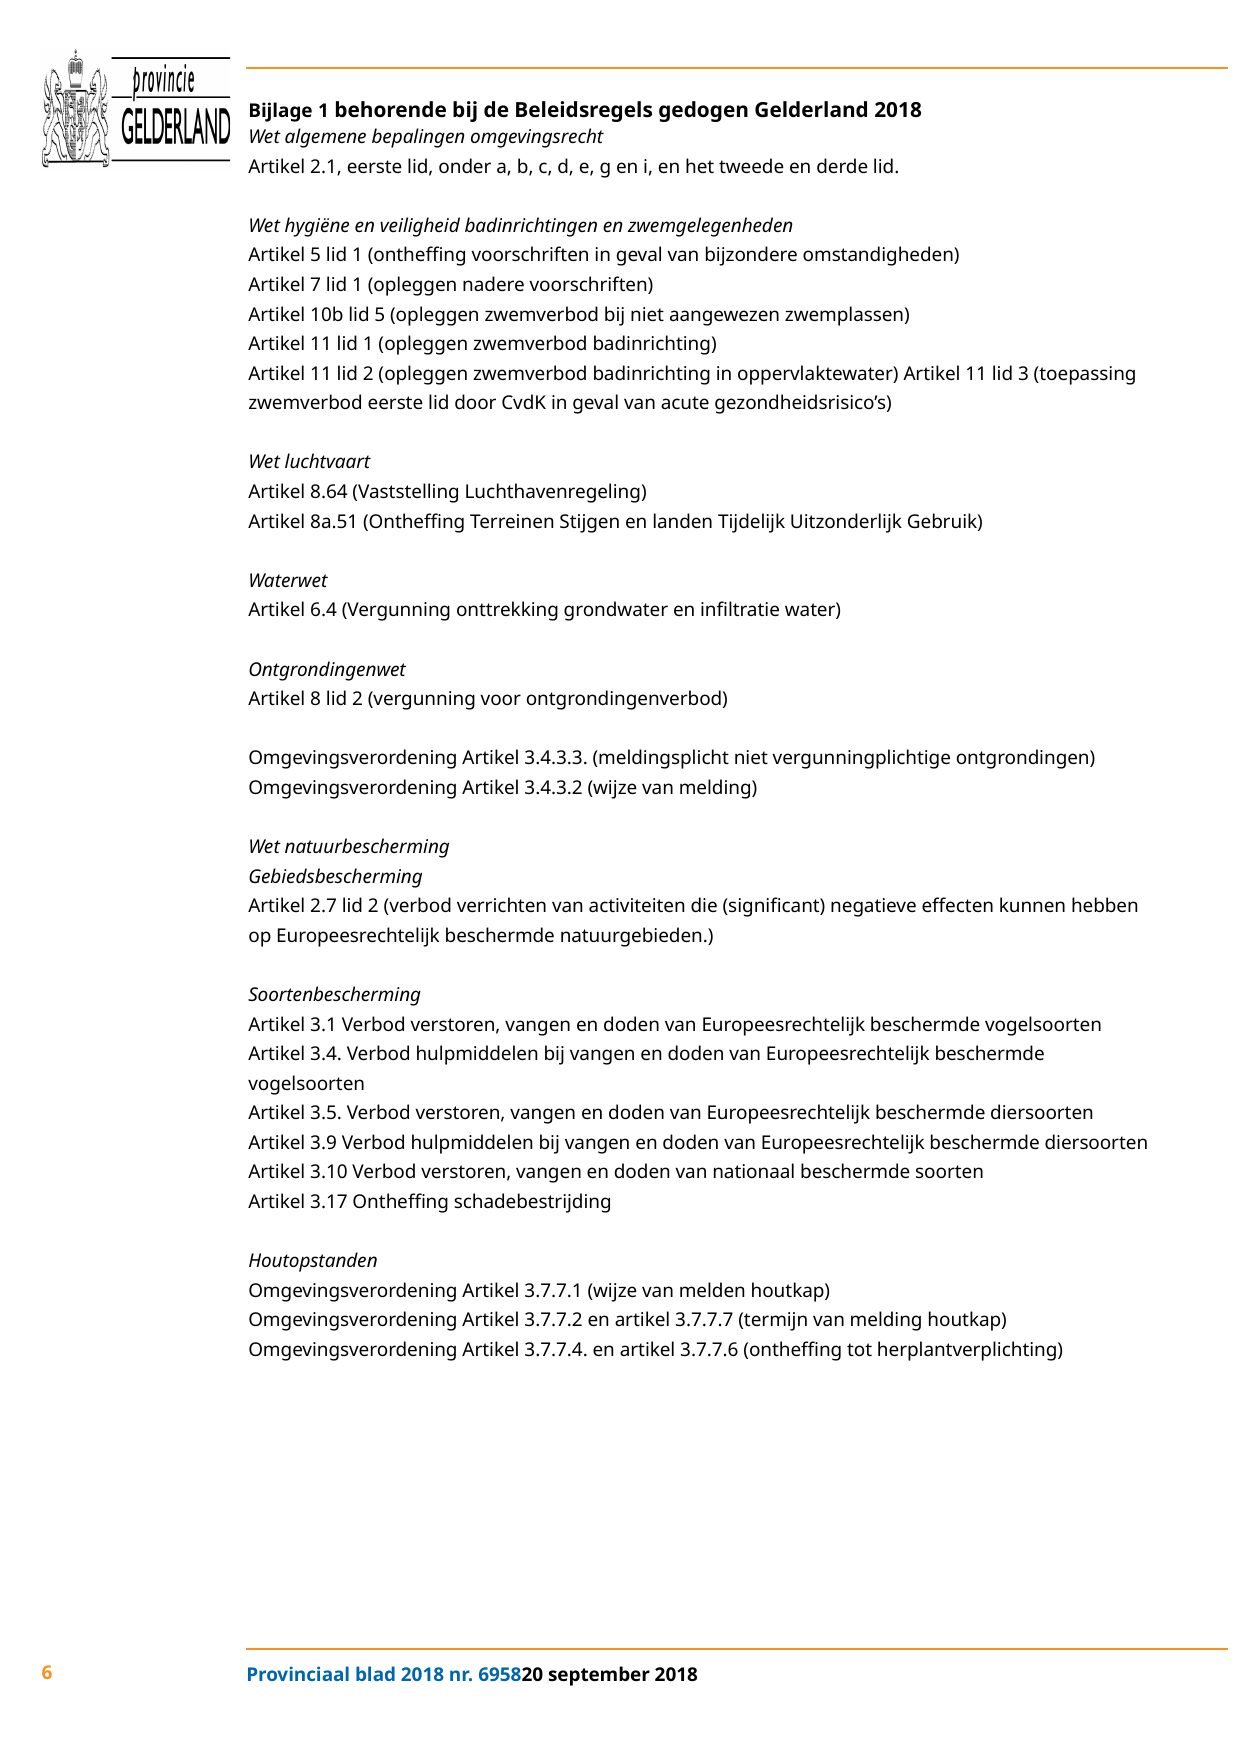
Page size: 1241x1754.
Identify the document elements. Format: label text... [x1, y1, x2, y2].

text Artikel 11 lid 1 (opleggen zwemverbod badinrichting) [248, 330, 1152, 356]
text Artikel 2.1, eerste lid, onder a, b, c, d, e, g en i, en het tweede en derde lid. [248, 153, 1152, 179]
text Artikel 3.4. Verbod hulpmiddelen bij vangen en doden van Europeesrechtelijk beschermde vogelsoorten [248, 1040, 1152, 1096]
text Omgevingsverordening Artikel 3.7.7.2 en artikel 3.7.7.7 (termijn van melding houtkap) [248, 1307, 1152, 1332]
text Artikel 5 lid 1 (ontheffing voorschriften in geval van bijzondere omstandigheden) [248, 242, 1152, 267]
text Gebiedsbescherming [248, 863, 1152, 889]
text Artikel 8a.51 (Ontheffing Terreinen Stijgen en landen Tijdelijk Uitzonderlijk Gebruik) [248, 508, 1152, 534]
text Artikel 3.10 Verbod verstoren, vangen en doden van nationaal beschermde soorten [248, 1159, 1152, 1184]
text Artikel 3.17 Ontheffing schadebestrijding [248, 1188, 1152, 1214]
text Artikel 3.9 Verbod hulpmiddelen bij vangen en doden van Europeesrechtelijk beschermde diersoorten [248, 1129, 1152, 1155]
text Houtopstanden [248, 1247, 1152, 1273]
text Ontgrondingenwet [248, 656, 1152, 682]
text Wet natuurbescherming [248, 833, 1152, 859]
text Artikel 8.64 (Vaststelling Luchthavenregeling) [248, 478, 1152, 504]
text Artikel 10b lid 5 (opleggen zwemverbod bij niet aangewezen zwemplassen) [248, 301, 1152, 327]
text Artikel 6.4 (Vergunning onttrekking grondwater en infiltratie water) [248, 597, 1152, 622]
text Omgevingsverordening Artikel 3.7.7.4. en artikel 3.7.7.6 (ontheffing tot herplantverplichting) [248, 1336, 1152, 1362]
text Wet luchtvaart [248, 449, 1152, 474]
text Artikel 11 lid 2 (opleggen zwemverbod badinrichting in oppervlaktewater) Artikel 11 lid 3 (toepassing zwemverbod eerste lid door CvdK in geval van acute gezondheidsrisico’s) [248, 360, 1152, 415]
text Omgevingsverordening Artikel 3.7.7.1 (wijze van melden houtkap) [248, 1277, 1152, 1303]
text Wet hygiëne en veiligheid badinrichtingen en zwemgelegenheden [248, 212, 1152, 238]
text Omgevingsverordening Artikel 3.4.3.3. (meldingsplicht niet vergunningplichtige ontgrondingen) Omgevingsverordening Artikel 3.4.3.2 (wijze van melding) [248, 744, 1152, 800]
text Artikel 7 lid 1 (opleggen nadere voorschriften) [248, 271, 1152, 297]
picture [41, 47, 231, 172]
text Artikel 3.5. Verbod verstoren, vangen en doden van Europeesrechtelijk beschermde diersoorten [248, 1099, 1152, 1125]
text Waterwet [248, 567, 1152, 593]
text Wet algemene bepalingen omgevingsrecht [248, 123, 1152, 149]
text Soortenbescherming [248, 981, 1152, 1007]
text Artikel 8 lid 2 (vergunning voor ontgrondingenverbod) [248, 685, 1152, 711]
text Artikel 3.1 Verbod verstoren, vangen en doden van Europeesrechtelijk beschermde vogelsoorten [248, 1011, 1152, 1037]
text Artikel 2.7 lid 2 (verbod verrichten van activiteiten die (significant) negatieve effecten kunnen hebben op Europeesrechtelijk beschermde natuurgebieden.) [248, 892, 1152, 948]
text Bijlage 1 behorende bij de Beleidsregels gedogen Gelderland 2018 [248, 95, 1152, 123]
